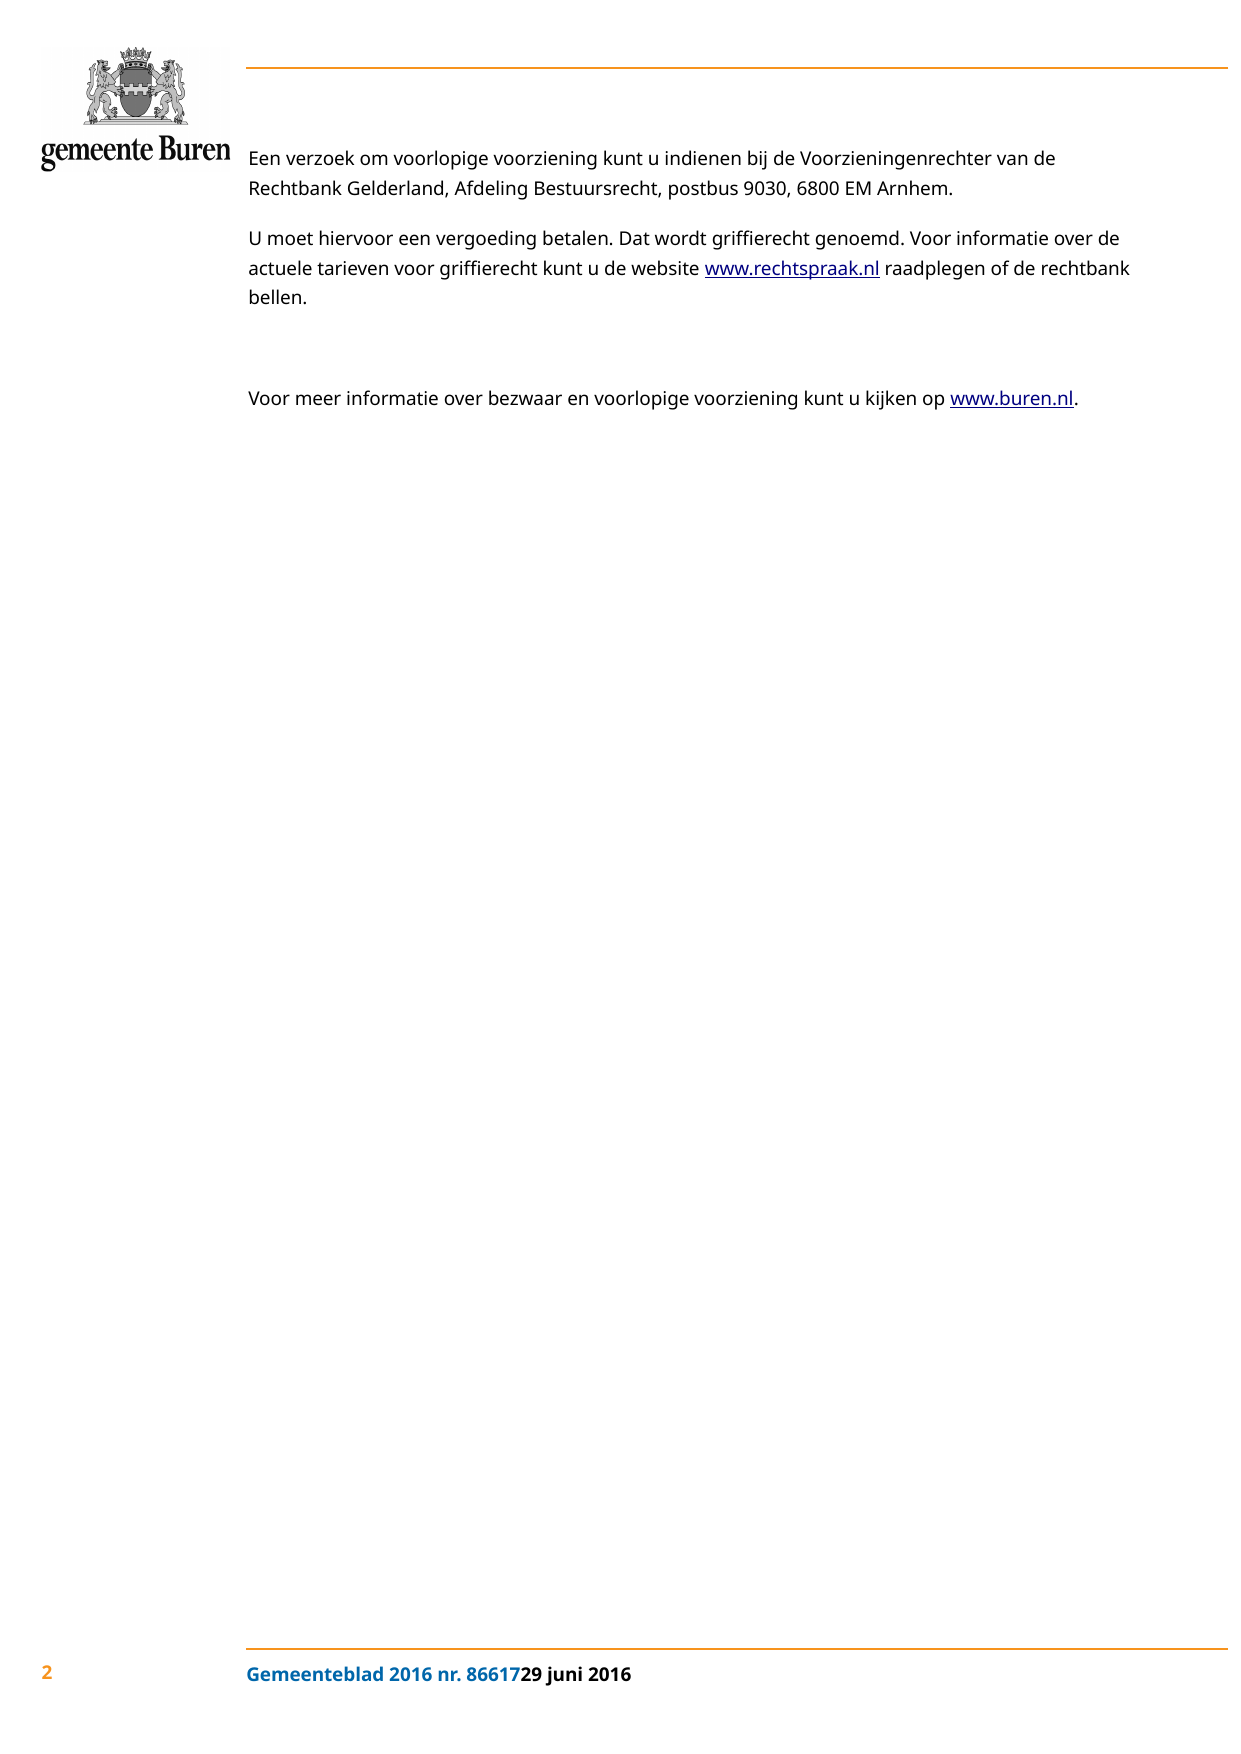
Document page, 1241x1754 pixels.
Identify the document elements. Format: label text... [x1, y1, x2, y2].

picture [41, 47, 231, 172]
text Voor meer informatie over bezwaar en voorlopige voorziening kunt u kijken op www.buren.nl. [248, 385, 1152, 411]
text Een verzoek om voorlopige voorziening kunt u indienen bij de Voorzieningenrechter van de Rechtbank Gelderland, Afdeling Bestuursrecht, postbus 9030, 6800 EM Arnhem. [248, 145, 1152, 201]
text U moet hiervoor een vergoeding betalen. Dat wordt griffierecht genoemd. Voor informatie over de actuele tarieven voor griffierecht kunt u de website www.rechtspraak.nl raadplegen of de rechtbank bellen. [248, 225, 1152, 310]
